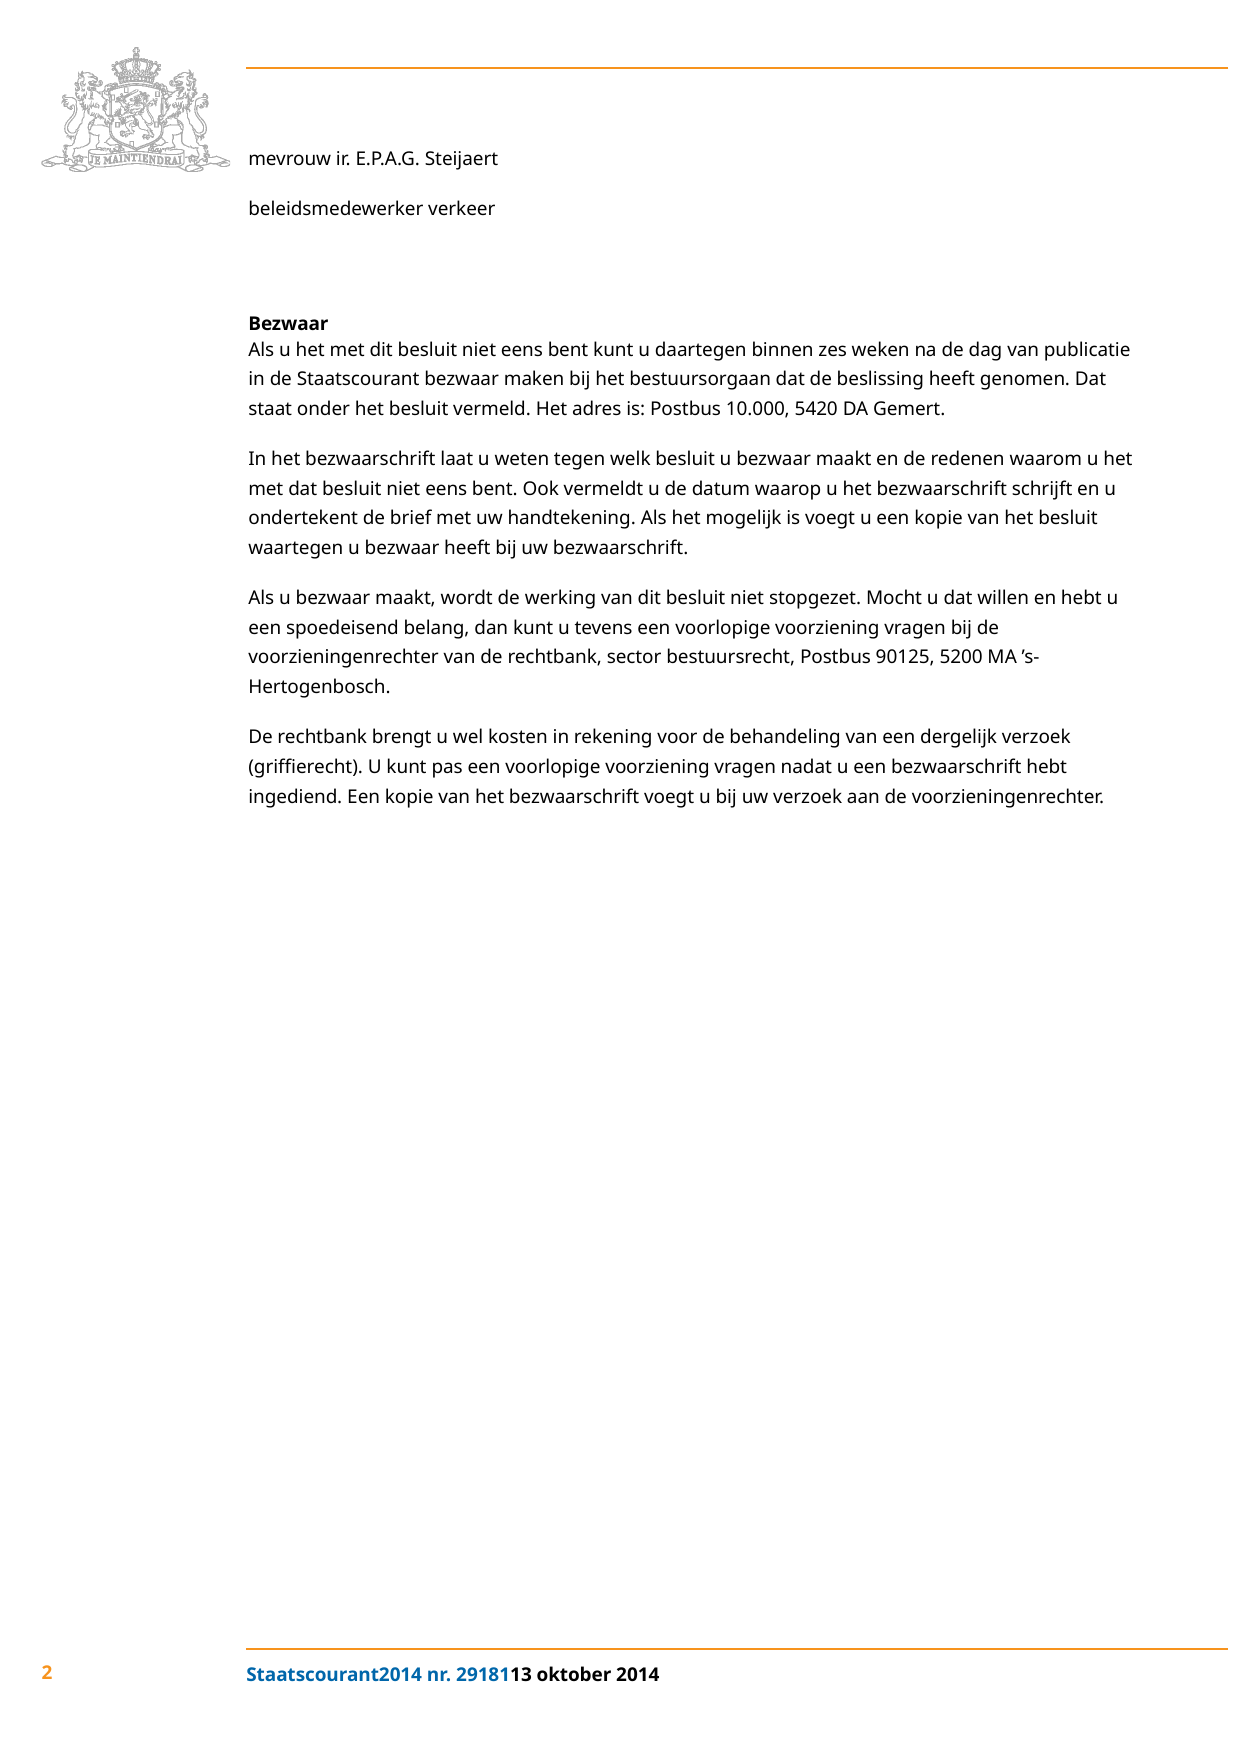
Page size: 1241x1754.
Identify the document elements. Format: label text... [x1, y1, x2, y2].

text Als u bezwaar maakt, wordt de werking van dit besluit niet stopgezet. Mocht u dat willen en hebt u een spoedeisend belang, dan kunt u tevens een voorlopige voorziening vragen bij de voorzieningenrechter van de rechtbank, sector bestuursrecht, Postbus 90125, 5200 MA ’s-Hertogenbosch. [248, 584, 1152, 699]
picture [41, 47, 231, 172]
text In het bezwaarschrift laat u weten tegen welk besluit u bezwaar maakt en de redenen waarom u het met dat besluit niet eens bent. Ook vermeldt u de datum waarop u het bezwaarschrift schrijft en u ondertekent de brief met uw handtekening. Als het mogelijk is voegt u een kopie van het besluit waartegen u bezwaar heeft bij uw bezwaarschrift. [248, 445, 1152, 560]
text Bezwaar [248, 310, 1152, 336]
text De rechtbank brengt u wel kosten in rekening voor de behandeling van een dergelijk verzoek (griffierecht). U kunt pas een voorlopige voorziening vragen nadat u een bezwaarschrift hebt ingediend. Een kopie van het bezwaarschrift voegt u bij uw verzoek aan de voorzieningenrechter. [248, 724, 1152, 808]
text mevrouw ir. E.P.A.G. Steijaert [248, 145, 1152, 171]
text Als u het met dit besluit niet eens bent kunt u daartegen binnen zes weken na de dag van publicatie in de Staatscourant bezwaar maken bij het bestuursorgaan dat de beslissing heeft genomen. Dat staat onder het besluit vermeld. Het adres is: Postbus 10.000, 5420 DA Gemert. [248, 336, 1152, 421]
text beleidsmedewerker verkeer [248, 196, 1152, 221]
